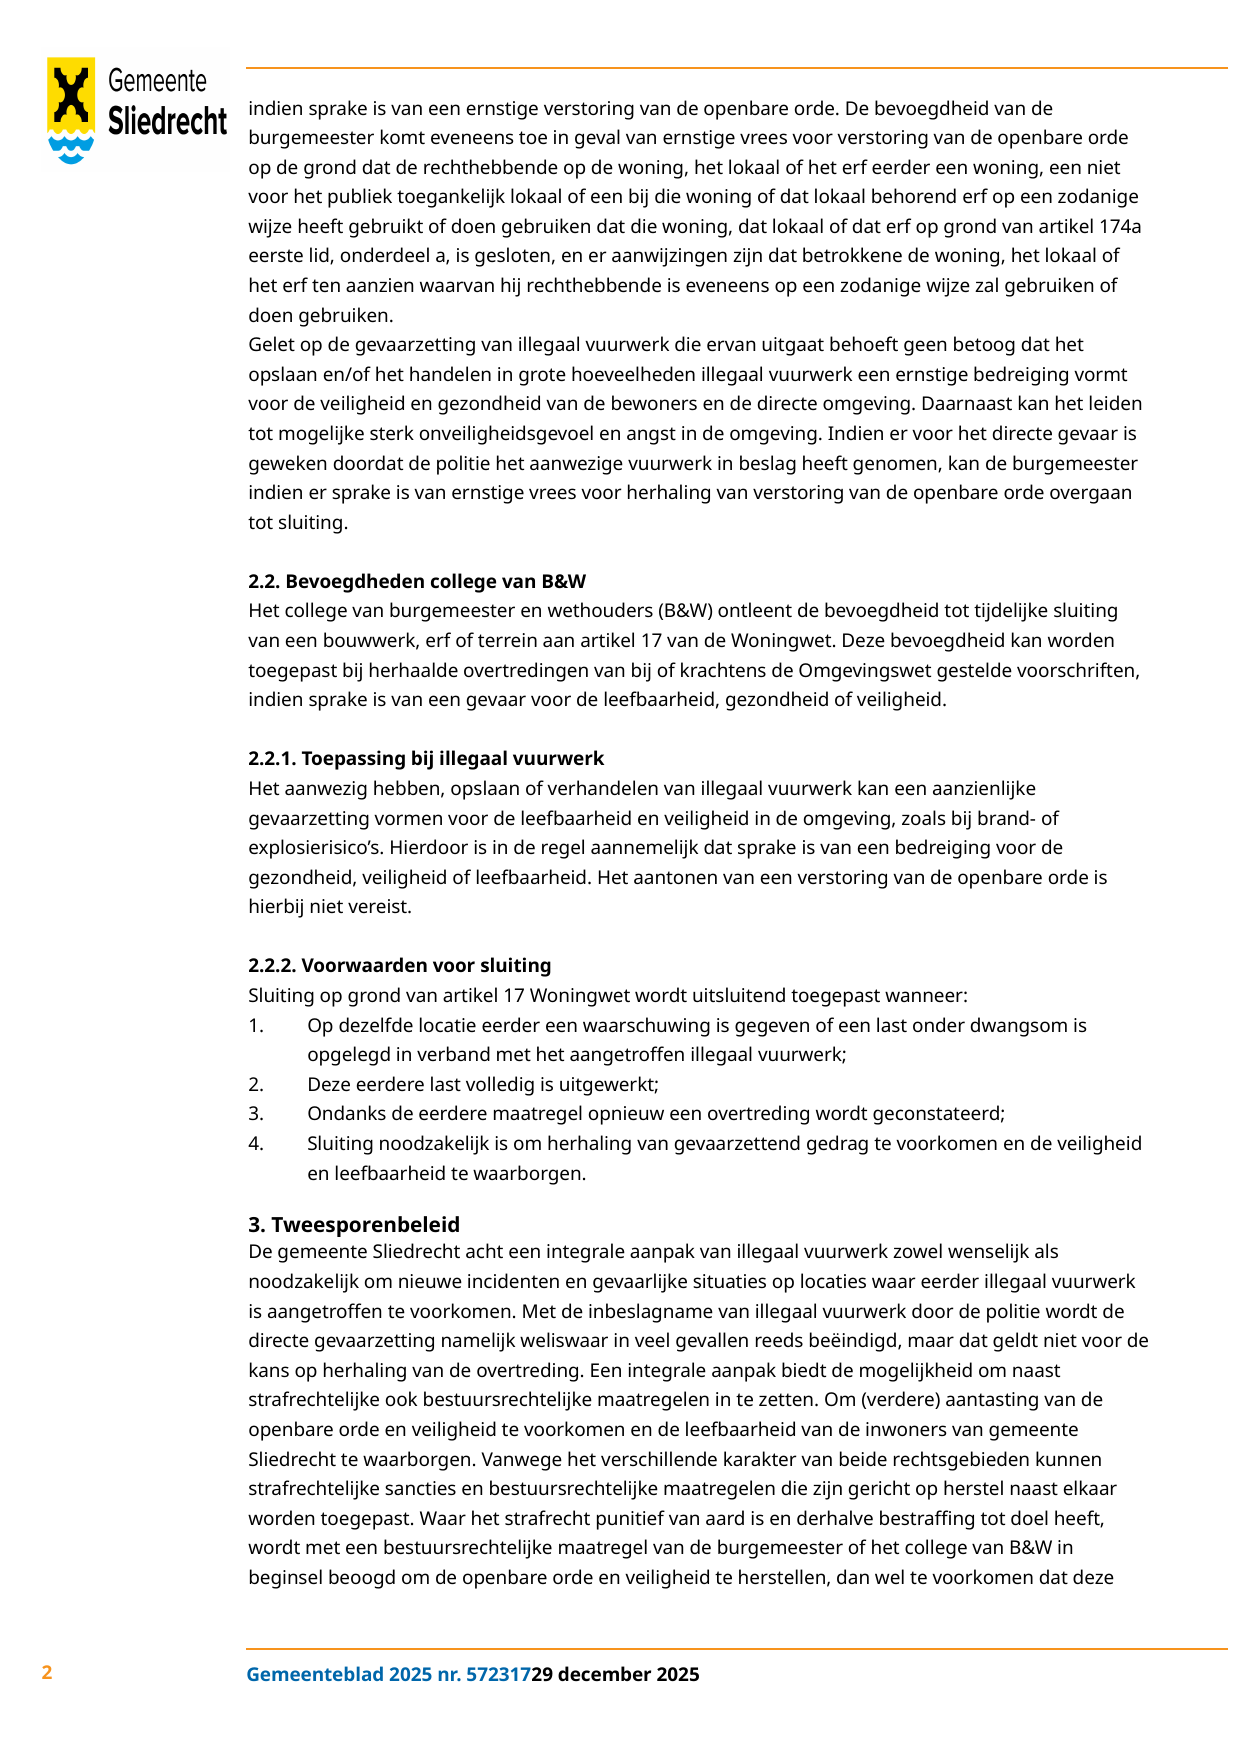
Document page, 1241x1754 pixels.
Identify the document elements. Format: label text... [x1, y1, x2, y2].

text indien sprake is van een ernstige verstoring van de openbare orde. De bevoegdheid van de burgemeester komt eveneens toe in geval van ernstige vrees voor verstoring van de openbare orde op de grond dat de rechthebbende op de woning, het lokaal of het erf eerder een woning, een niet voor het publiek toegankelijk lokaal of een bij die woning of dat lokaal behorend erf op een zodanige wijze heeft gebruikt of doen gebruiken dat die woning, dat lokaal of dat erf op grond van artikel 174a eerste lid, onderdeel a, is gesloten, en er aanwijzingen zijn dat betrokkene de woning, het lokaal of het erf ten aanzien waarvan hij rechthebbende is eveneens op een zodanige wijze zal gebruiken of doen gebruiken. [248, 95, 1152, 328]
list Sluiting noodzakelijk is om herhaling van gevaarzettend gedrag te voorkomen en de veiligheid en leefbaarheid te waarborgen. [248, 1130, 1152, 1186]
list Op dezelfde locatie eerder een waarschuwing is gegeven of een last onder dwangsom is opgelegd in verband met het aangetroffen illegaal vuurwerk; [248, 1012, 1152, 1067]
text Het aanwezig hebben, opslaan of verhandelen van illegaal vuurwerk kan een aanzienlijke gevaarzetting vormen voor de leefbaarheid en veiligheid in de omgeving, zoals bij brand- of explosierisico’s. Hierdoor is in de regel aannemelijk dat sprake is van een bedreiging voor de gezondheid, veiligheid of leefbaarheid. Het aantonen van een verstoring van de openbare orde is hierbij niet vereist. [248, 775, 1152, 919]
picture [41, 47, 231, 172]
text Het college van burgemeester en wethouders (B&W) ontleent de bevoegdheid tot tijdelijke sluiting van een bouwwerk, erf of terrein aan artikel 17 van de Woningwet. Deze bevoegdheid kan worden toegepast bij herhaalde overtredingen van bij of krachtens de Omgevingswet gestelde voorschriften, indien sprake is van een gevaar voor de leefbaarheid, gezondheid of veiligheid. [248, 598, 1152, 712]
text Sluiting op grond van artikel 17 Woningwet wordt uitsluitend toegepast wanneer: [248, 982, 1152, 1008]
text 2.2.1. Toepassing bij illegaal vuurwerk [248, 746, 1152, 771]
list Deze eerdere last volledig is uitgewerkt; [248, 1071, 1152, 1097]
text Gelet op de gevaarzetting van illegaal vuurwerk die ervan uitgaat behoeft geen betoog dat het opslaan en/of het handelen in grote hoeveelheden illegaal vuurwerk een ernstige bedreiging vormt voor de veiligheid en gezondheid van de bewoners en de directe omgeving. Daarnaast kan het leiden tot mogelijke sterk onveiligheidsgevoel en angst in de omgeving. Indien er voor het directe gevaar is geweken doordat de politie het aanwezige vuurwerk in beslag heeft genomen, kan de burgemeester indien er sprake is van ernstige vrees voor herhaling van verstoring van de openbare orde overgaan tot sluiting. [248, 331, 1152, 535]
text 3. Tweesporenbeleid [248, 1210, 1152, 1239]
text 2.2.2. Voorwaarden voor sluiting [248, 953, 1152, 978]
text De gemeente Sliedrecht acht een integrale aanpak van illegaal vuurwerk zowel wenselijk als noodzakelijk om nieuwe incidenten en gevaarlijke situaties op locaties waar eerder illegaal vuurwerk is aangetroffen te voorkomen. Met de inbeslagname van illegaal vuurwerk door de politie wordt de directe gevaarzetting namelijk weliswaar in veel gevallen reeds beëindigd, maar dat geldt niet voor de kans op herhaling van de overtreding. Een integrale aanpak biedt de mogelijkheid om naast strafrechtelijke ook bestuursrechtelijke maatregelen in te zetten. Om (verdere) aantasting van de openbare orde en veiligheid te voorkomen en de leefbaarheid van de inwoners van gemeente Sliedrecht te waarborgen. Vanwege het verschillende karakter van beide rechtsgebieden kunnen strafrechtelijke sancties en bestuursrechtelijke maatregelen die zijn gericht op herstel naast elkaar worden toegepast. Waar het strafrecht punitief van aard is en derhalve bestraffing tot doel heeft, wordt met een bestuursrechtelijke maatregel van de burgemeester of het college van B&W in beginsel beoogd om de openbare orde en veiligheid te herstellen, dan wel te voorkomen dat deze [248, 1239, 1152, 1590]
text 2.2. Bevoegdheden college van B&W [248, 568, 1152, 594]
list Ondanks de eerdere maatregel opnieuw een overtreding wordt geconstateerd; [248, 1101, 1152, 1126]
